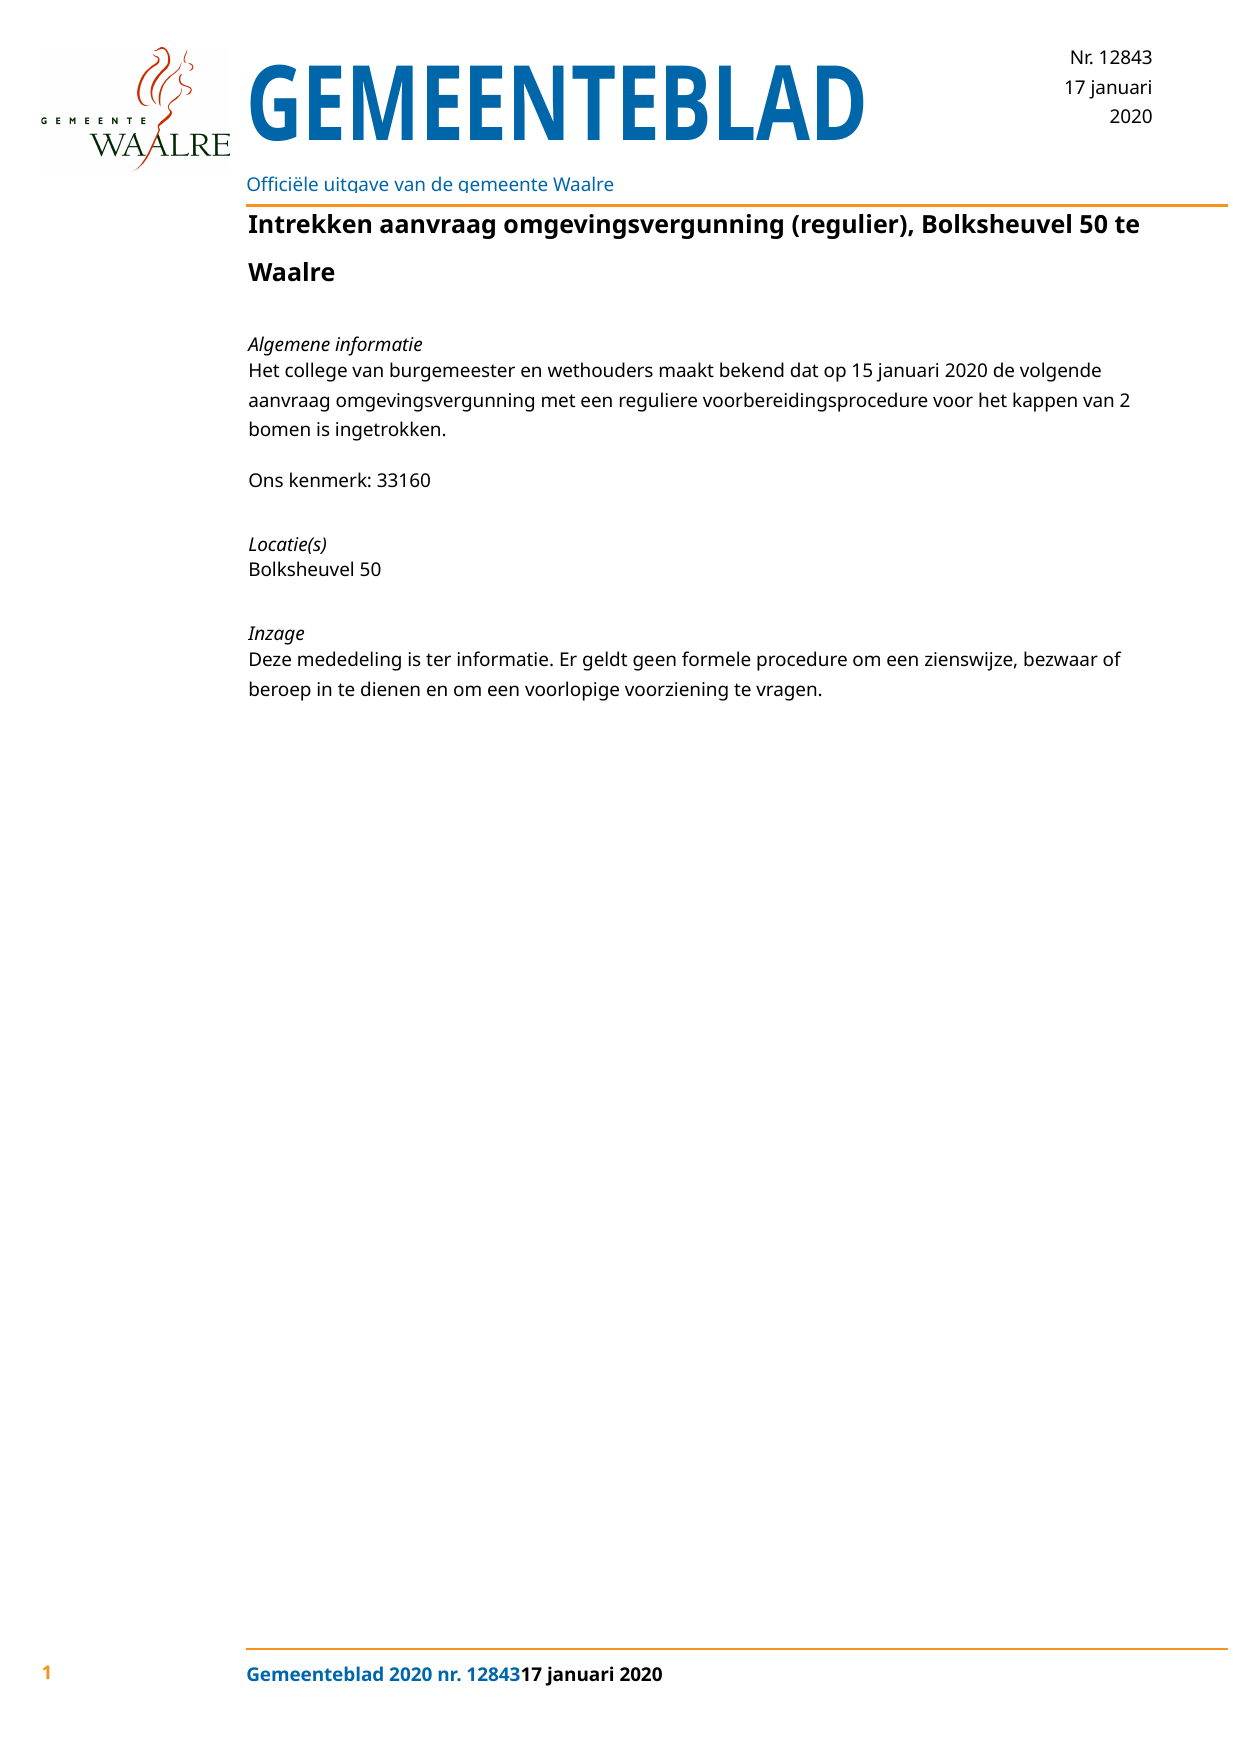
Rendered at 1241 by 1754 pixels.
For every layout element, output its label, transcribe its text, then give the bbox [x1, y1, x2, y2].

text Intrekken aanvraag omgevingsvergunning (regulier), Bolksheuvel 50 te Waalre [248, 207, 1152, 288]
text Het college van burgemeester en wethouders maakt bekend dat op 15 januari 2020 de volgende aanvraag omgevingsvergunning met een reguliere voorbereidingsprocedure voor het kappen van 2 bomen is ingetrokken. [248, 357, 1152, 442]
picture [41, 47, 231, 172]
text Bolksheuvel 50 [248, 556, 1152, 582]
text Ons kenmerk: 33160 [248, 467, 1152, 492]
text Locatie(s) [248, 531, 1152, 556]
text Inzage [248, 620, 1152, 646]
text Deze mededeling is ter informatie. Er geldt geen formele procedure om een zienswijze, bezwaar of beroep in te dienen en om een voorlopige voorziening te vragen. [248, 646, 1152, 701]
text Algemene informatie [248, 331, 1152, 357]
